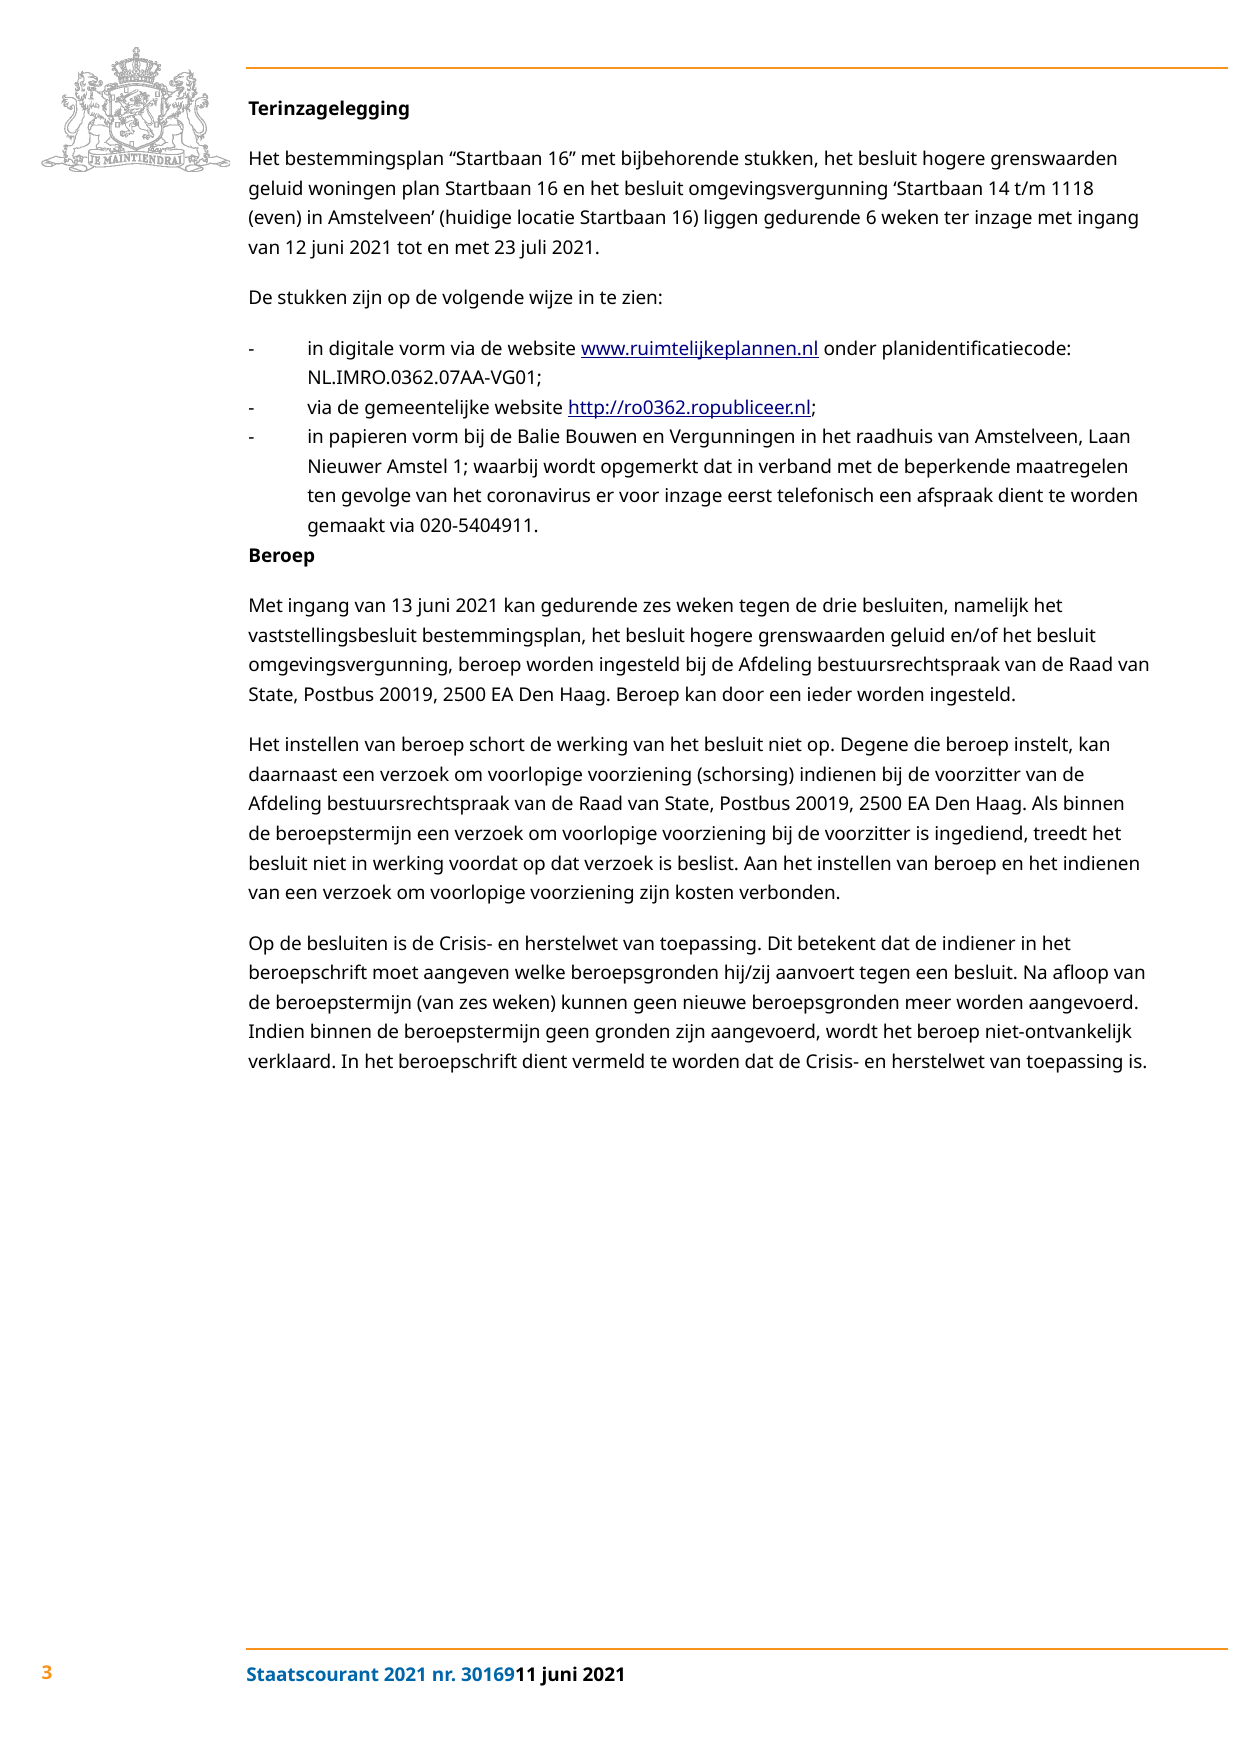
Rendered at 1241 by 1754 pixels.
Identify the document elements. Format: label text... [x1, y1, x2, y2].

text Het instellen van beroep schort de werking van het besluit niet op. Degene die beroep instelt, kan daarnaast een verzoek om voorlopige voorziening (schorsing) indienen bij de voorzitter van de Afdeling bestuursrechtspraak van de Raad van State, Postbus 20019, 2500 EA Den Haag. Als binnen de beroepstermijn een verzoek om voorlopige voorziening bij de voorzitter is ingediend, treedt het besluit niet in werking voordat op dat verzoek is beslist. Aan het instellen van beroep en het indienen van een verzoek om voorlopige voorziening zijn kosten verbonden. [248, 731, 1152, 905]
text Het bestemmingsplan “Startbaan 16” met bijbehorende stukken, het besluit hogere grenswaarden geluid woningen plan Startbaan 16 en het besluit omgevingsvergunning ‘Startbaan 14 t/m 1118 (even) in Amstelveen’ (huidige locatie Startbaan 16) liggen gedurende 6 weken ter inzage met ingang van 12 juni 2021 tot en met 23 juli 2021. [248, 145, 1152, 260]
text De stukken zijn op de volgende wijze in te zien: [248, 284, 1152, 310]
list in papieren vorm bij de Balie Bouwen en Vergunningen in het raadhuis van Amstelveen, Laan Nieuwer Amstel 1; waarbij wordt opgemerkt dat in verband met de beperkende maatregelen ten gevolge van het coronavirus er voor inzage eerst telefonisch een afspraak dient te worden gemaakt via 020-5404911. [248, 423, 1152, 538]
list via de gemeentelijke website http://ro0362.ropubliceer.nl; [248, 394, 1152, 420]
text Terinzagelegging [248, 95, 1152, 121]
text Op de besluiten is de Crisis- en herstelwet van toepassing. Dit betekent dat de indiener in het beroepschrift moet aangeven welke beroepsgronden hij/zij aanvoert tegen een besluit. Na afloop van de beroepstermijn (van zes weken) kunnen geen nieuwe beroepsgronden meer worden aangevoerd. Indien binnen de beroepstermijn geen gronden zijn aangevoerd, wordt het beroep niet-ontvankelijk verklaard. In het beroepschrift dient vermeld te worden dat de Crisis- en herstelwet van toepassing is. [248, 930, 1152, 1074]
text Beroep [248, 542, 1152, 568]
picture [41, 47, 231, 172]
list in digitale vorm via de website www.ruimtelijkeplannen.nl onder planidentificatiecode: NL.IMRO.0362.07AA-VG01; [248, 335, 1152, 390]
text Met ingang van 13 juni 2021 kan gedurende zes weken tegen de drie besluiten, namelijk het vaststellingsbesluit bestemmingsplan, het besluit hogere grenswaarden geluid en/of het besluit omgevingsvergunning, beroep worden ingesteld bij de Afdeling bestuursrechtspraak van de Raad van State, Postbus 20019, 2500 EA Den Haag. Beroep kan door een ieder worden ingesteld. [248, 592, 1152, 707]
